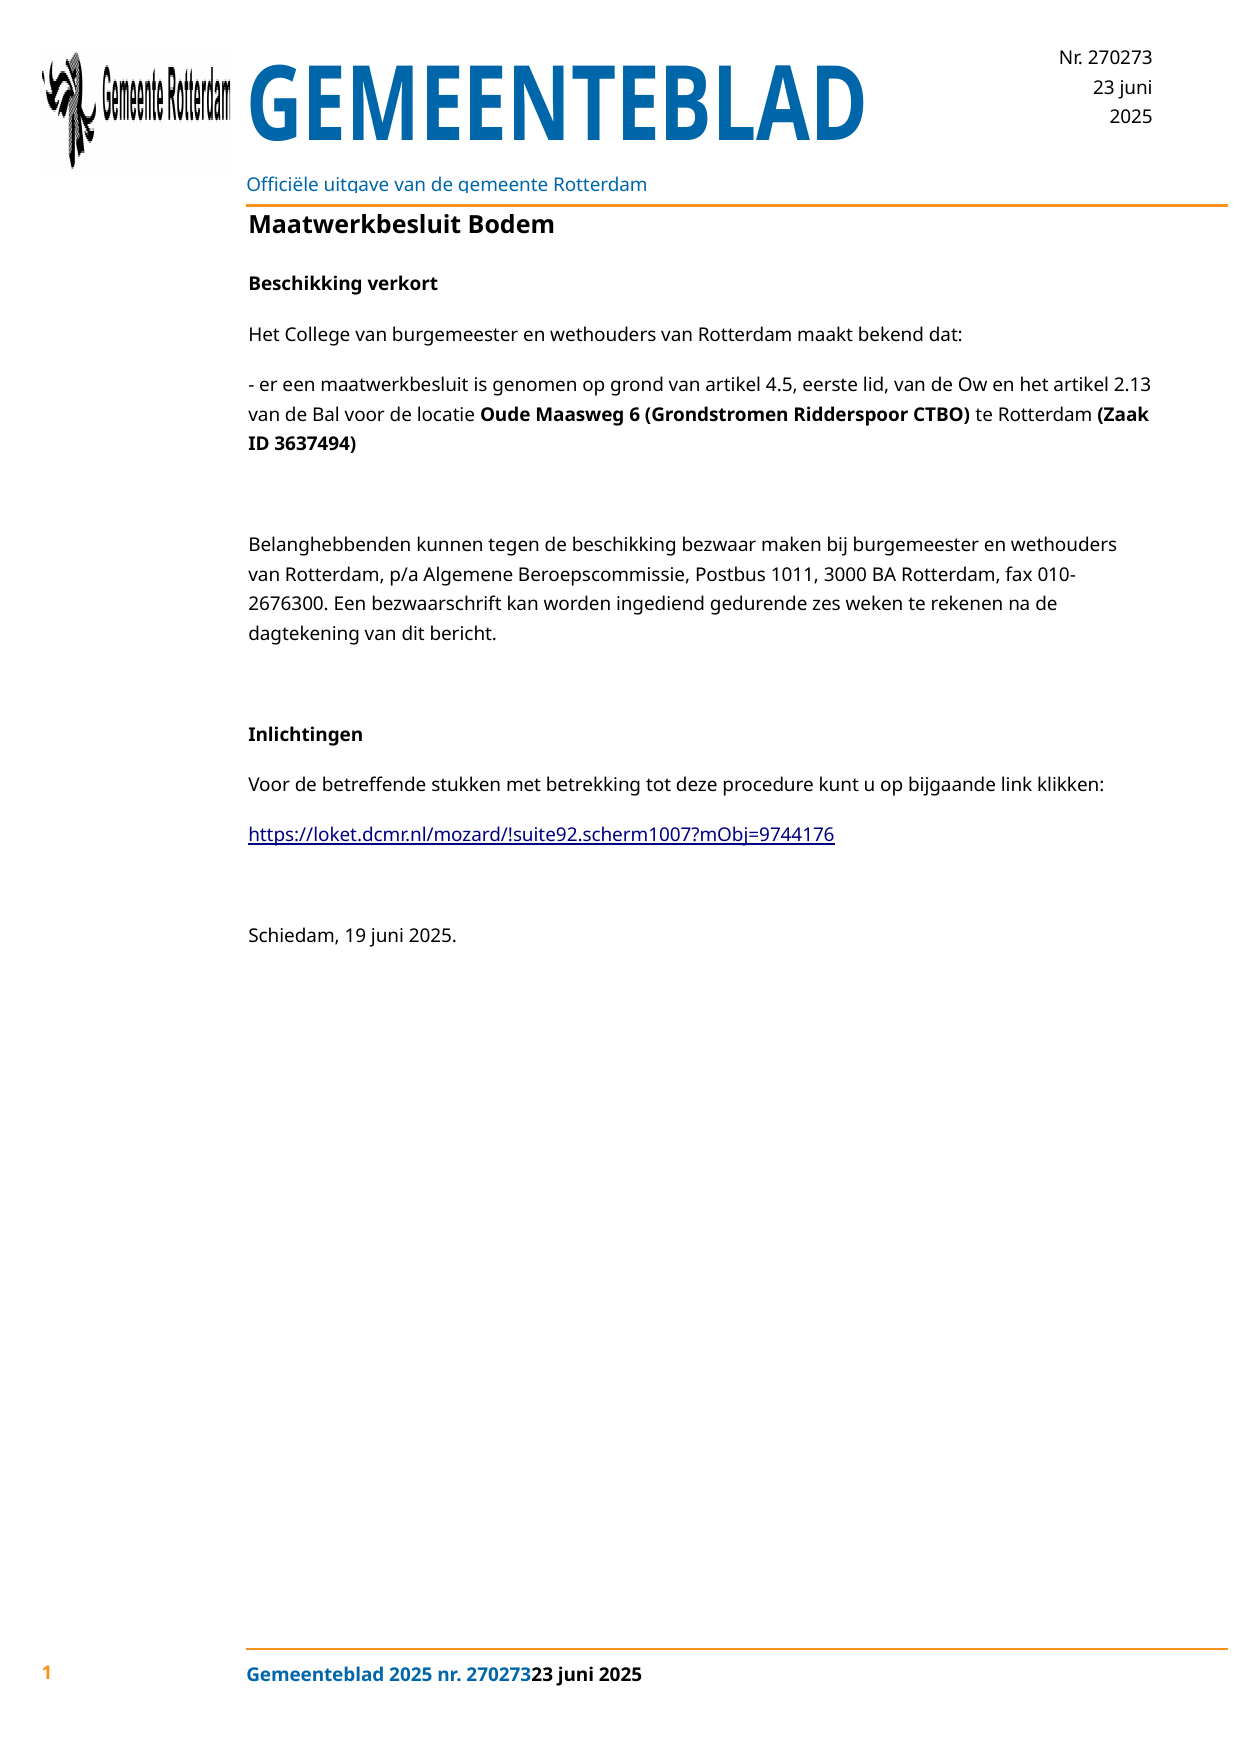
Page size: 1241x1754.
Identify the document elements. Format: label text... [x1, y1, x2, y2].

text Schiedam, 19 juni 2025. [248, 922, 1152, 948]
text Voor de betreffende stukken met betrekking tot deze procedure kunt u op bijgaande link klikken: [248, 771, 1152, 797]
text Beschikking verkort [248, 270, 1152, 296]
picture [41, 47, 231, 172]
text Het College van burgemeester en wethouders van Rotterdam maakt bekend dat: [248, 321, 1152, 346]
text Belanghebbenden kunnen tegen de beschikking bezwaar maken bij burgemeester en wethouders van Rotterdam, p/a Algemene Beroepscommissie, Postbus 1011, 3000 BA Rotterdam, fax 010-2676300. Een bezwaarschrift kan worden ingediend gedurende zes weken te rekenen na de dagtekening van dit bericht. [248, 531, 1152, 646]
text - er een maatwerkbesluit is genomen op grond van artikel 4.5, eerste lid, van de Ow en het artikel 2.13 van de Bal voor de locatie Oude Maasweg 6 (Grondstromen Ridderspoor CTBO) te Rotterdam (Zaak ID 3637494) [248, 371, 1152, 456]
text Maatwerkbesluit Bodem [248, 207, 1152, 241]
text https://loket.dcmr.nl/mozard/!suite92.scherm1007?mObj=9744176 [248, 822, 1152, 847]
text Inlichtingen [248, 721, 1152, 746]
